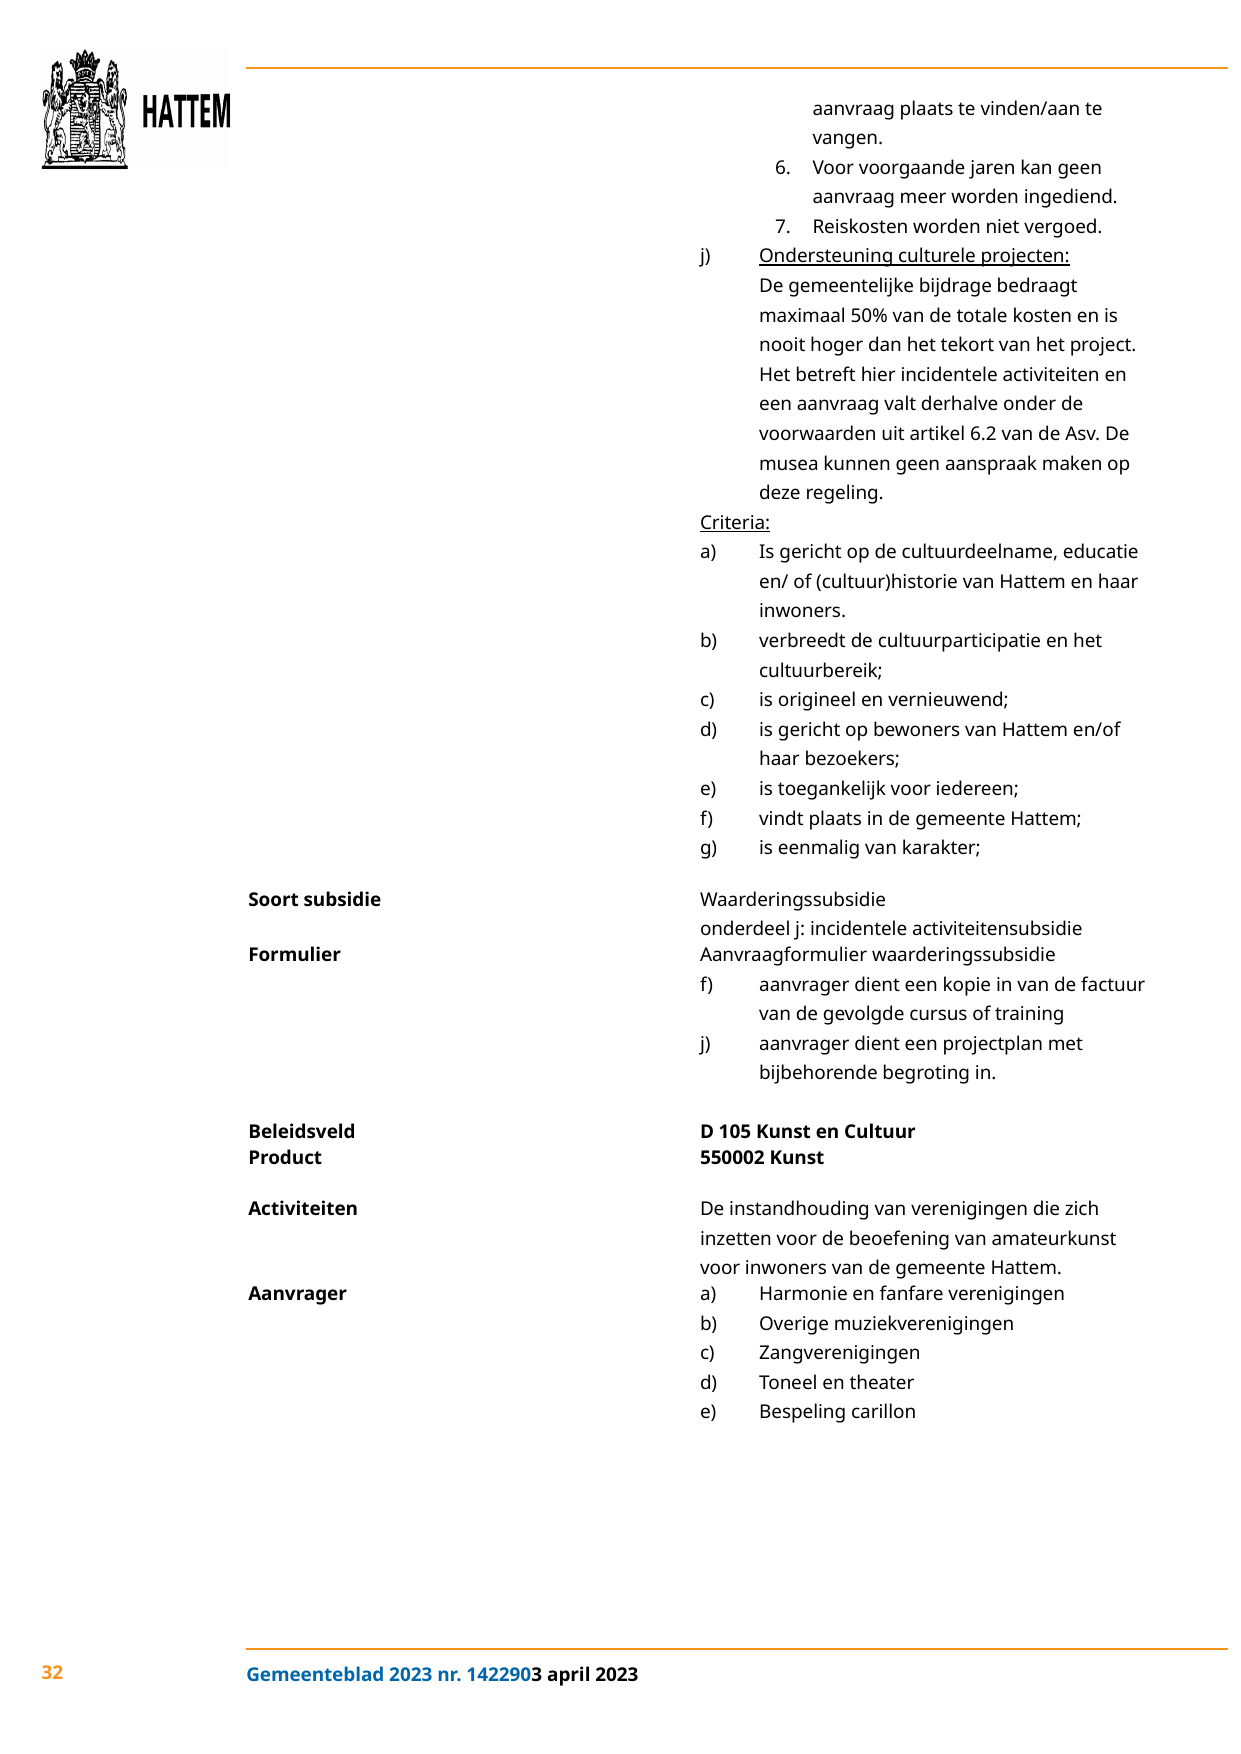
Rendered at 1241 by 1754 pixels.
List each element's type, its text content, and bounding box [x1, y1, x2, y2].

table_cell [700, 1170, 1152, 1195]
table_header D 105 Kunst en Cultuur [700, 1118, 1152, 1144]
table_cell 550002 Kunst [700, 1144, 1152, 1169]
table_cell Formulier [248, 941, 700, 1085]
table_cell [248, 95, 700, 860]
table_cell Aanvraagformulier waarderingssubsidie aanvrager dient een kopie in van de factuur van de gevolgde cursus of training aanvrager dient een projectplan met bijbehorende begroting in. [700, 941, 1152, 1085]
table_cell Product [248, 1144, 700, 1169]
table_header Beleidsveld [248, 1118, 700, 1144]
table_cell Aanvrager [248, 1280, 700, 1424]
table_cell [248, 860, 700, 886]
table_cell Activiteiten [248, 1195, 700, 1280]
table_cell [248, 1170, 700, 1195]
table_cell aanvraag plaats te vinden/aan te vangen. Voor voorgaande jaren kan geen aanvraag meer worden ingediend. Reiskosten worden niet vergoed. Ondersteuning culturele projecten: De gemeentelijke bijdrage bedraagt maximaal 50% van de totale kosten en is nooit hoger dan het tekort van het project. Het betreft hier incidentele activiteiten en een aanvraag valt derhalve onder de voorwaarden uit artikel 6.2 van de Asv. De musea kunnen geen aanspraak maken op deze regeling. Criteria: Is gericht op de cultuurdeelname, educatie en/ of (cultuur)historie van Hattem en haar inwoners. verbreedt de cultuurparticipatie en het cultuurbereik; is origineel en vernieuwend; is gericht op bewoners van Hattem en/of haar bezoekers; is toegankelijk voor iedereen; vindt plaats in de gemeente Hattem; is eenmalig van karakter; [700, 95, 1152, 860]
table_cell De instandhouding van verenigingen die zich inzetten voor de beoefening van amateurkunst voor inwoners van de gemeente Hattem. [700, 1195, 1152, 1280]
table_cell Soort subsidie [248, 886, 700, 941]
picture [41, 47, 231, 172]
table_cell [700, 860, 1152, 886]
table_cell Harmonie en fanfare verenigingen Overige muziekverenigingen Zangverenigingen Toneel en theater Bespeling carillon [700, 1280, 1152, 1424]
table_cell Waarderingssubsidie onderdeel j: incidentele activiteitensubsidie [700, 886, 1152, 941]
